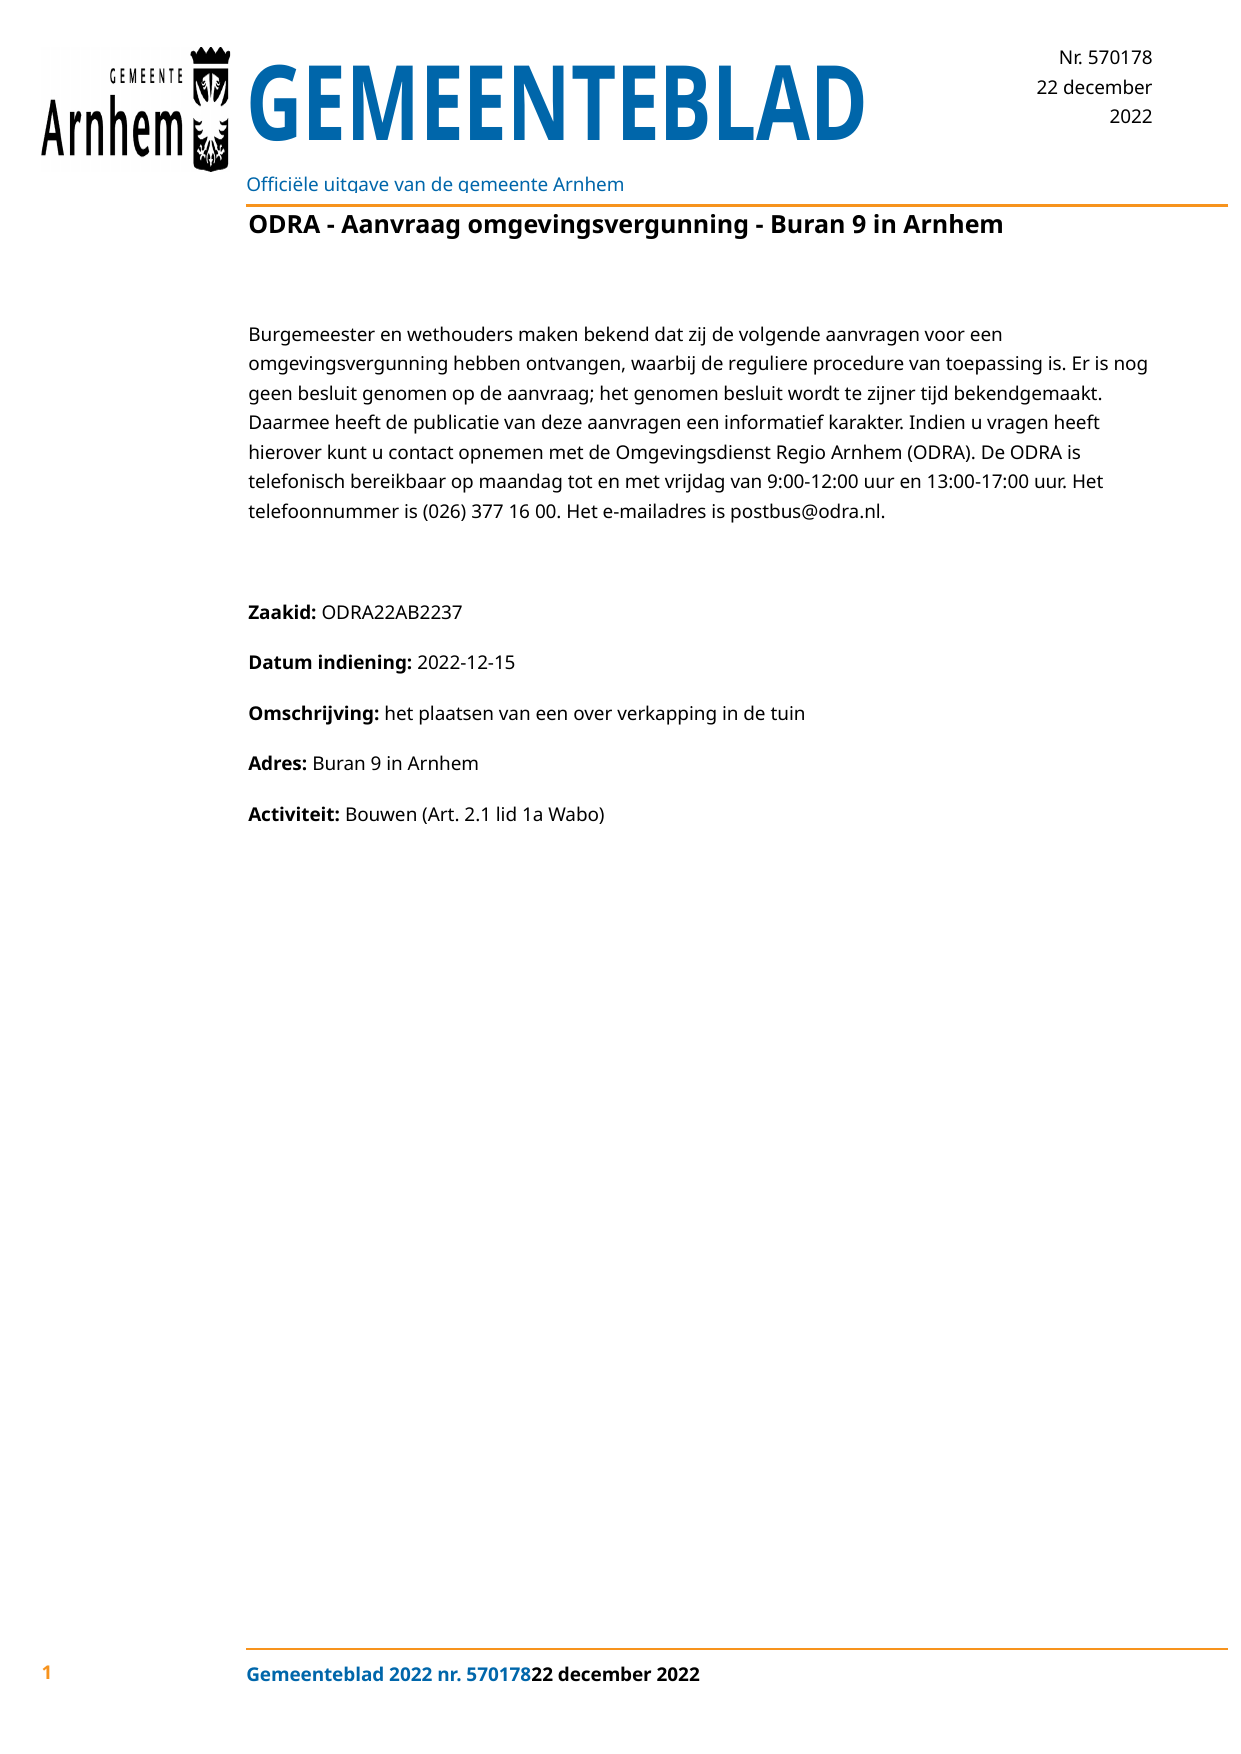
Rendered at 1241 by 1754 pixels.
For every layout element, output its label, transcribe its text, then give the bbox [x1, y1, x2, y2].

text Omschrijving: het plaatsen van een over verkapping in de tuin [248, 700, 1152, 726]
text Activiteit: Bouwen (Art. 2.1 lid 1a Wabo) [248, 801, 1152, 826]
text Burgemeester en wethouders maken bekend dat zij de volgende aanvragen voor een omgevingsvergunning hebben ontvangen, waarbij de reguliere procedure van toepassing is. Er is nog geen besluit genomen op de aanvraag; het genomen besluit wordt te zijner tijd bekendgemaakt. Daarmee heeft de publicatie van deze aanvragen een informatief karakter. Indien u vragen heeft hierover kunt u contact opnemen met de Omgevingsdienst Regio Arnhem (ODRA). De ODRA is telefonisch bereikbaar op maandag tot en met vrijdag van 9:00-12:00 uur en 13:00-17:00 uur. Het telefoonnummer is (026) 377 16 00. Het e-mailadres is postbus@odra.nl. [248, 321, 1152, 524]
picture [41, 47, 231, 172]
text Zaakid: ODRA22AB2237 [248, 599, 1152, 625]
text Datum indiening: 2022-12-15 [248, 649, 1152, 675]
text ODRA - Aanvraag omgevingsvergunning - Buran 9 in Arnhem [248, 207, 1152, 241]
text Adres: Buran 9 in Arnhem [248, 750, 1152, 776]
